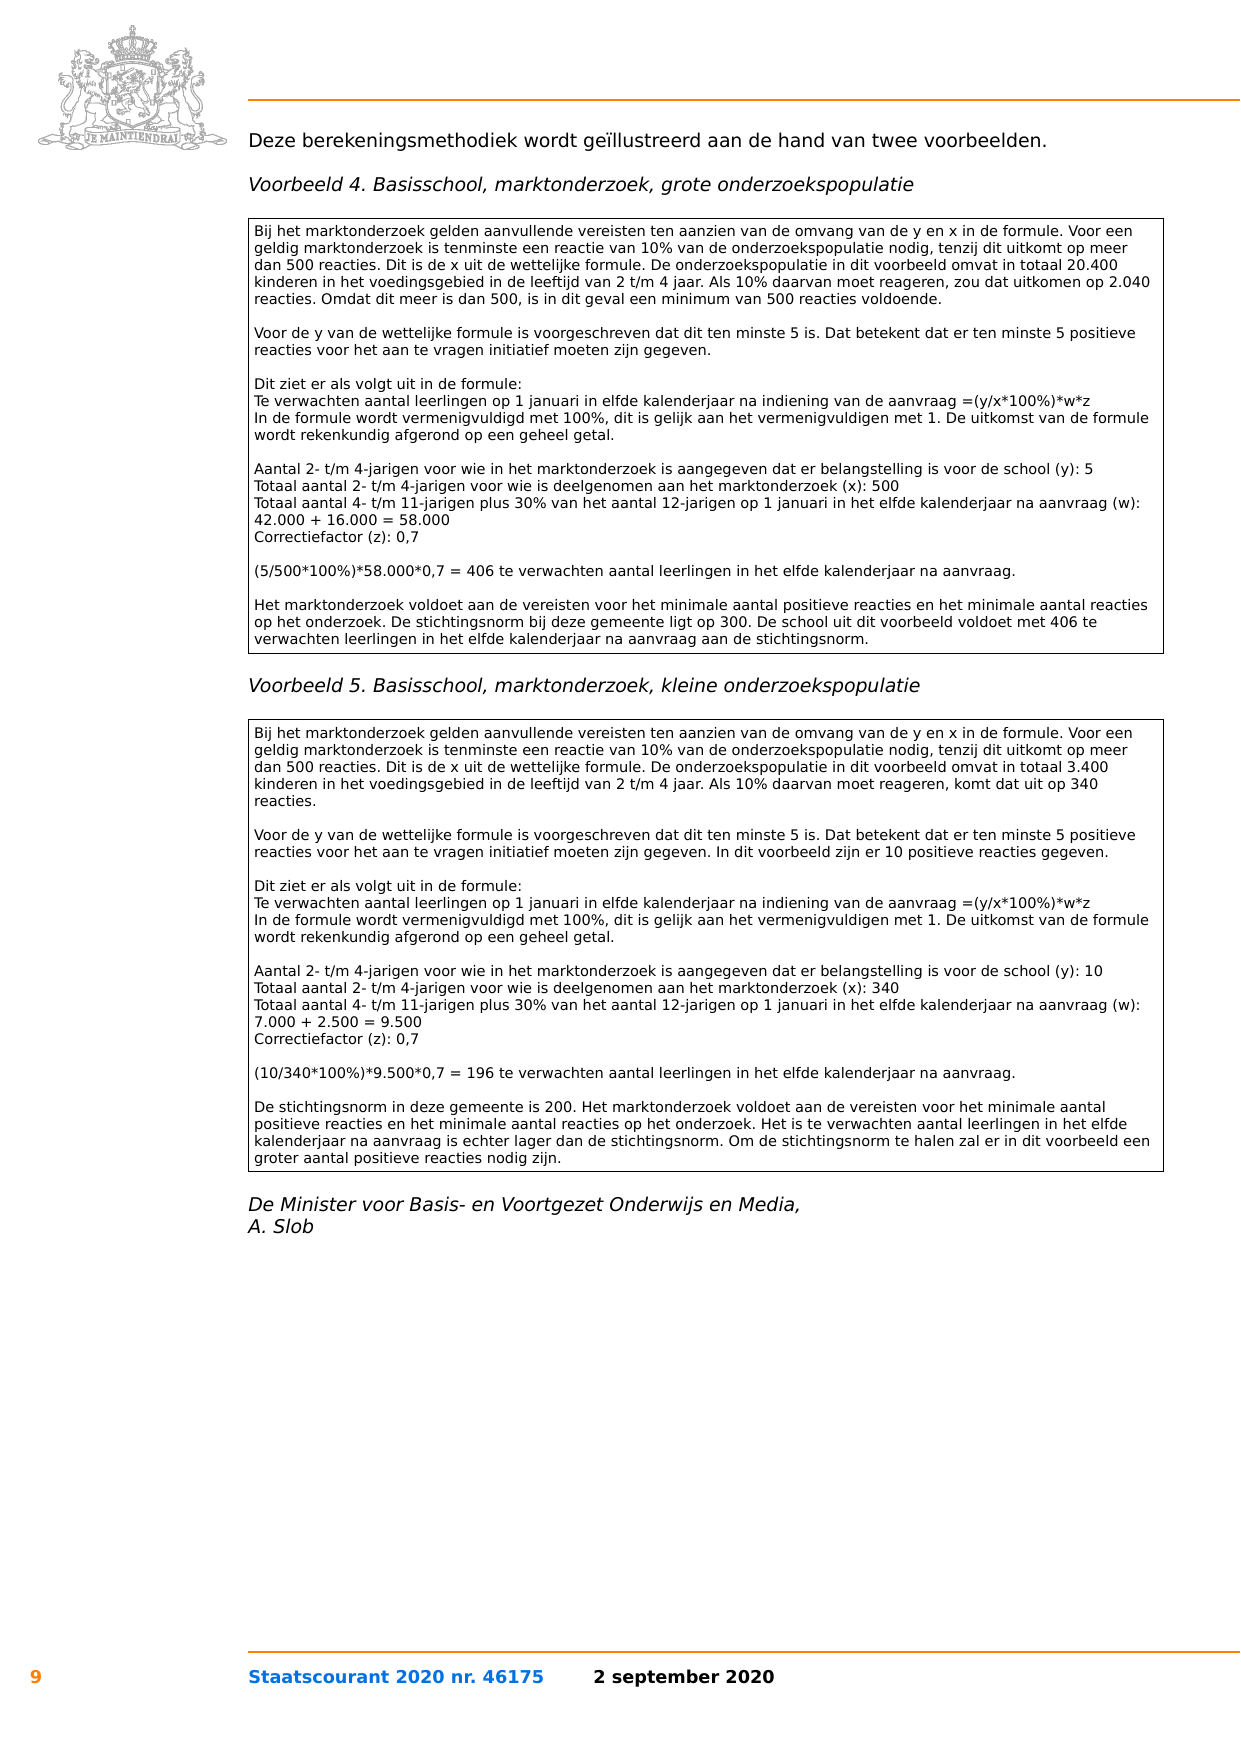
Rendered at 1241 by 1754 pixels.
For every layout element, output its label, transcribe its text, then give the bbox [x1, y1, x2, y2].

table_cell [249, 1048, 1163, 1064]
table_cell (10/340*100%)*9.500*0,7 = 196 te verwachten aantal leerlingen in het elfde kalenderjaar na aanvraag. [249, 1065, 1163, 1082]
table_cell [249, 861, 1163, 878]
subtitle Voorbeeld 5. Basisschool, marktonderzoek, kleine onderzoekspopulatie [248, 675, 1163, 697]
table_cell [249, 308, 1163, 325]
table_cell De stichtingsnorm in deze gemeente is 200. Het marktonderzoek voldoet aan de vereisten voor het minimale aantal positieve reacties en het minimale aantal reacties op het onderzoek. Het is te verwachten aantal leerlingen in het elfde kalenderjaar na aanvraag is echter lager dan de stichtingsnorm. Om de stichtingsnorm te halen zal er in dit voorbeeld een groter aantal positieve reacties nodig zijn. [249, 1099, 1163, 1171]
text De Minister voor Basis- en Voortgezet Onderwijs en Media, A. Slob [248, 1194, 1163, 1238]
table_cell Aantal 2- t/m 4-jarigen voor wie in het marktonderzoek is aangegeven dat er belangstelling is voor de school (y): 10 Totaal aantal 2- t/m 4-jarigen voor wie is deelgenomen aan het marktonderzoek (x): 340 Totaal aantal 4- t/m 11-jarigen plus 30% van het aantal 12-jarigen op 1 januari in het elfde kalenderjaar na aanvraag (w): 7.000 + 2.500 = 9.500 Correctiefactor (z): 0,7 [249, 963, 1163, 1048]
table_cell Aantal 2- t/m 4-jarigen voor wie in het marktonderzoek is aangegeven dat er belangstelling is voor de school (y): 5 Totaal aantal 2- t/m 4-jarigen voor wie is deelgenomen aan het marktonderzoek (x): 500 Totaal aantal 4- t/m 11-jarigen plus 30% van het aantal 12-jarigen op 1 januari in het elfde kalenderjaar na aanvraag (w): 42.000 + 16.000 = 58.000 Correctiefactor (z): 0,7 [249, 461, 1163, 546]
table_cell Voor de y van de wettelijke formule is voorgeschreven dat dit ten minste 5 is. Dat betekent dat er ten minste 5 positieve reacties voor het aan te vragen initiatief moeten zijn gegeven. In dit voorbeeld zijn er 10 positieve reacties gegeven. [249, 827, 1163, 861]
table_cell [249, 580, 1163, 597]
table_cell (5/500*100%)*58.000*0,7 = 406 te verwachten aantal leerlingen in het elfde kalenderjaar na aanvraag. [249, 563, 1163, 580]
table_cell Dit ziet er als volgt uit in de formule: Te verwachten aantal leerlingen op 1 januari in elfde kalenderjaar na indiening van de aanvraag =(y/x*100%)*w*z In de formule wordt vermenigvuldigd met 100%, dit is gelijk aan het vermenigvuldigen met 1. De uitkomst van de formule wordt rekenkundig afgerond op een geheel getal. [249, 376, 1163, 444]
table_header Bij het marktonderzoek gelden aanvullende vereisten ten aanzien van de omvang van de y en x in de formule. Voor een geldig marktonderzoek is tenminste een reactie van 10% van de onderzoekspopulatie nodig, tenzij dit uitkomt op meer dan 500 reacties. Dit is de x uit de wettelijke formule. De onderzoekspopulatie in dit voorbeeld omvat in totaal 20.400 kinderen in het voedingsgebied in de leeftijd van 2 t/m 4 jaar. Als 10% daarvan moet reageren, zou dat uitkomen op 2.040 reacties. Omdat dit meer is dan 500, is in dit geval een minimum van 500 reacties voldoende. [249, 219, 1163, 308]
table_cell [249, 1082, 1163, 1098]
subtitle Voorbeeld 4. Basisschool, marktonderzoek, grote onderzoekspopulatie [248, 174, 1163, 196]
table_header Bij het marktonderzoek gelden aanvullende vereisten ten aanzien van de omvang van de y en x in de formule. Voor een geldig marktonderzoek is tenminste een reactie van 10% van de onderzoekspopulatie nodig, tenzij dit uitkomt op meer dan 500 reacties. Dit is de x uit de wettelijke formule. De onderzoekspopulatie in dit voorbeeld omvat in totaal 3.400 kinderen in het voedingsgebied in de leeftijd van 2 t/m 4 jaar. Als 10% daarvan moet reageren, komt dat uit op 340 reacties. [249, 720, 1163, 810]
text Deze berekeningsmethodiek wordt geïllustreerd aan de hand van twee voorbeelden. [248, 130, 1163, 152]
table_cell [249, 810, 1163, 827]
table_cell [249, 359, 1163, 376]
table_cell [249, 546, 1163, 563]
table_cell [249, 444, 1163, 461]
table_cell Voor de y van de wettelijke formule is voorgeschreven dat dit ten minste 5 is. Dat betekent dat er ten minste 5 positieve reacties voor het aan te vragen initiatief moeten zijn gegeven. [249, 325, 1163, 359]
picture [38, 25, 227, 150]
table_cell Het marktonderzoek voldoet aan de vereisten voor het minimale aantal positieve reacties en het minimale aantal reacties op het onderzoek. De stichtingsnorm bij deze gemeente ligt op 300. De school uit dit voorbeeld voldoet met 406 te verwachten leerlingen in het elfde kalenderjaar na aanvraag aan de stichtingsnorm. [249, 597, 1163, 652]
table_cell Dit ziet er als volgt uit in de formule: Te verwachten aantal leerlingen op 1 januari in elfde kalenderjaar na indiening van de aanvraag =(y/x*100%)*w*z In de formule wordt vermenigvuldigd met 100%, dit is gelijk aan het vermenigvuldigen met 1. De uitkomst van de formule wordt rekenkundig afgerond op een geheel getal. [249, 878, 1163, 946]
table_cell [249, 946, 1163, 963]
